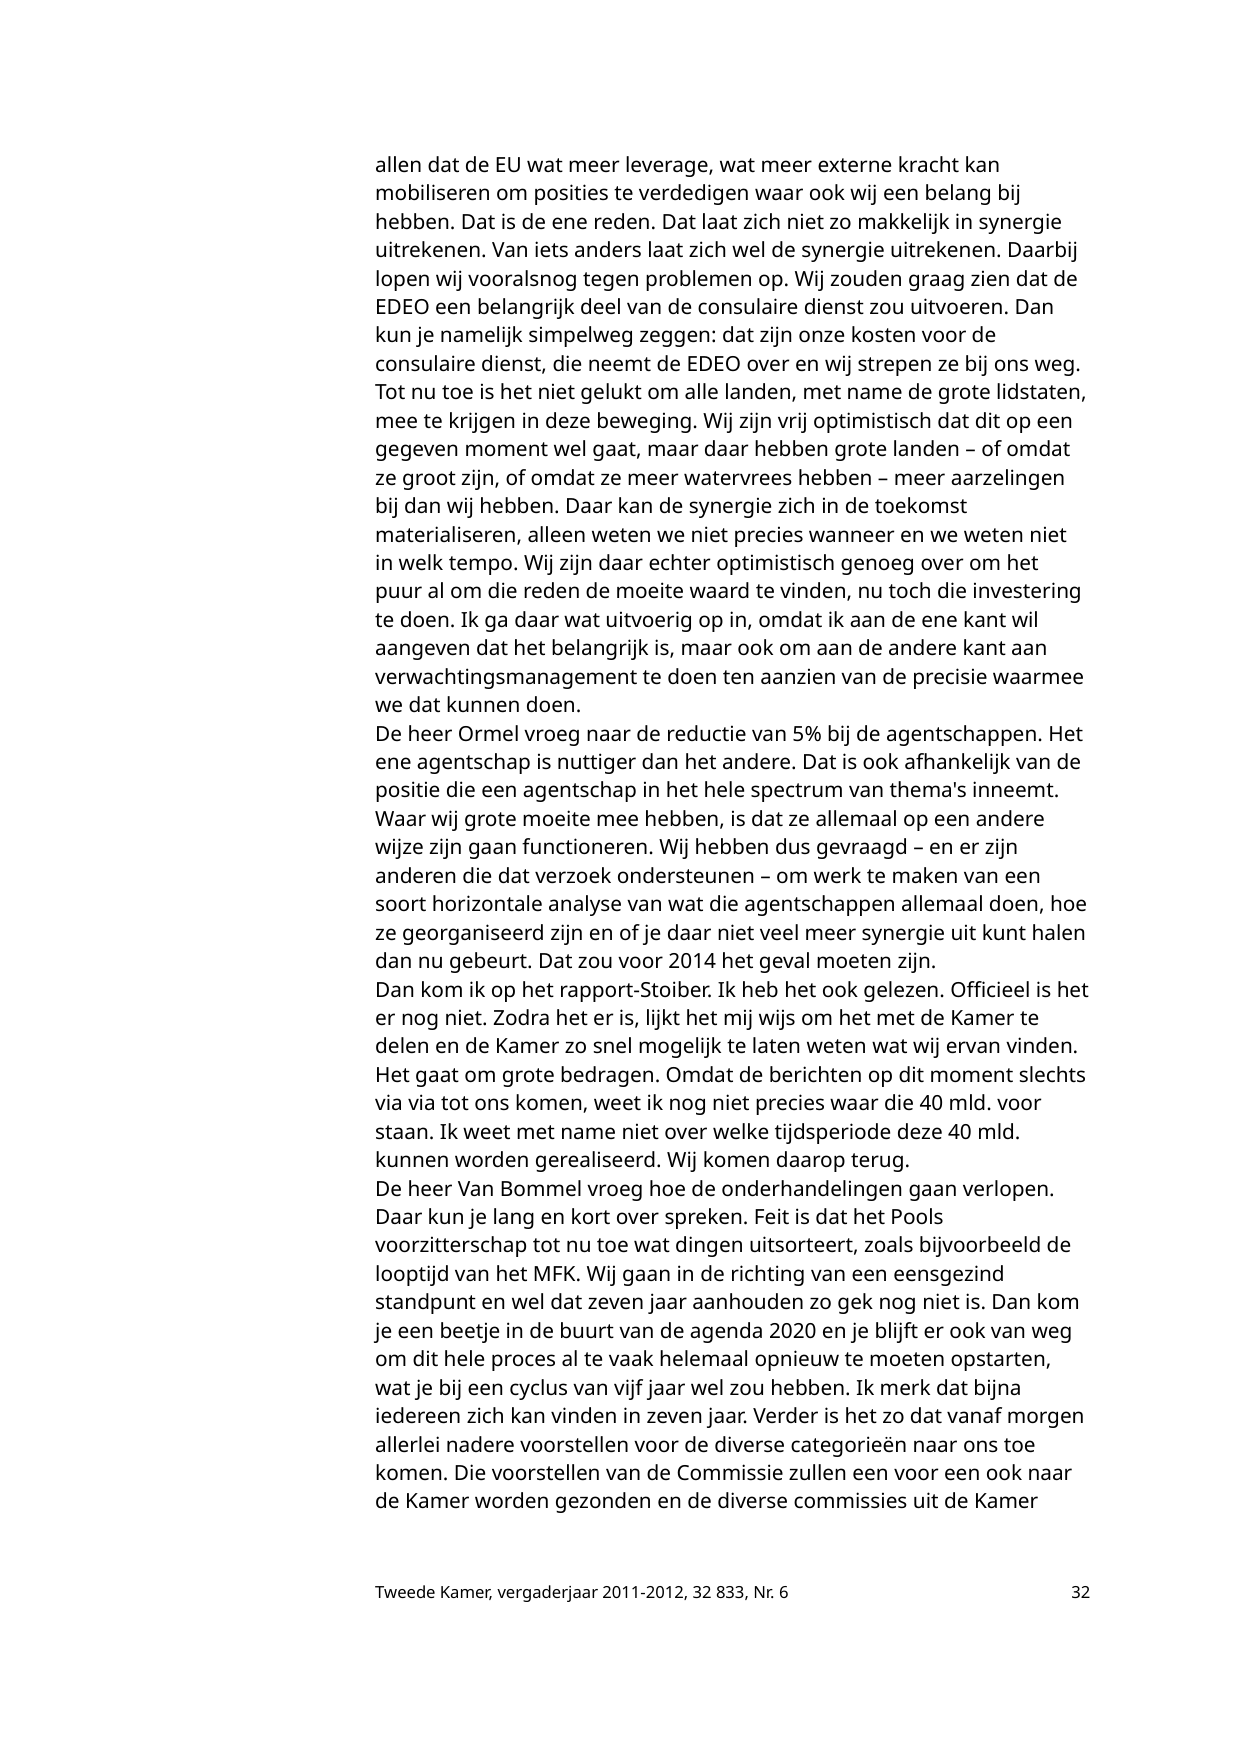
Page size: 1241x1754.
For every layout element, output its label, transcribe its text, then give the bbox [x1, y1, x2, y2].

text Dan kom ik op het rapport-Stoiber. Ik heb het ook gelezen. Officieel is het er nog niet. Zodra het er is, lijkt het mij wijs om het met de Kamer te delen en de Kamer zo snel mogelijk te laten weten wat wij ervan vinden. Het gaat om grote bedragen. Omdat de berichten op dit moment slechts via via tot ons komen, weet ik nog niet precies waar die 40 mld. voor staan. Ik weet met name niet over welke tijdsperiode deze 40 mld. kunnen worden gerealiseerd. Wij komen daarop terug. [375, 975, 1090, 1174]
text De heer Van Bommel vroeg hoe de onderhandelingen gaan verlopen. Daar kun je lang en kort over spreken. Feit is dat het Pools voorzitterschap tot nu toe wat dingen uitsorteert, zoals bijvoorbeeld de looptijd van het MFK. Wij gaan in de richting van een eensgezind standpunt en wel dat zeven jaar aanhouden zo gek nog niet is. Dan kom je een beetje in de buurt van de agenda 2020 en je blijft er ook van weg om dit hele proces al te vaak helemaal opnieuw te moeten opstarten, wat je bij een cyclus van vijf jaar wel zou hebben. Ik merk dat bijna iedereen zich kan vinden in zeven jaar. Verder is het zo dat vanaf morgen allerlei nadere voorstellen voor de diverse categorieën naar ons toe komen. Die voorstellen van de Commissie zullen een voor een ook naar de Kamer worden gezonden en de diverse commissies uit de Kamer [375, 1174, 1090, 1515]
text allen dat de EU wat meer leverage, wat meer externe kracht kan mobiliseren om posities te verdedigen waar ook wij een belang bij hebben. Dat is de ene reden. Dat laat zich niet zo makkelijk in synergie uitrekenen. Van iets anders laat zich wel de synergie uitrekenen. Daarbij lopen wij vooralsnog tegen problemen op. Wij zouden graag zien dat de EDEO een belangrijk deel van de consulaire dienst zou uitvoeren. Dan kun je namelijk simpelweg zeggen: dat zijn onze kosten voor de consulaire dienst, die neemt de EDEO over en wij strepen ze bij ons weg. Tot nu toe is het niet gelukt om alle landen, met name de grote lidstaten, mee te krijgen in deze beweging. Wij zijn vrij optimistisch dat dit op een gegeven moment wel gaat, maar daar hebben grote landen – of omdat ze groot zijn, of omdat ze meer watervrees hebben – meer aarzelingen bij dan wij hebben. Daar kan de synergie zich in de toekomst materialiseren, alleen weten we niet precies wanneer en we weten niet in welk tempo. Wij zijn daar echter optimistisch genoeg over om het puur al om die reden de moeite waard te vinden, nu toch die investering te doen. Ik ga daar wat uitvoerig op in, omdat ik aan de ene kant wil aangeven dat het belangrijk is, maar ook om aan de andere kant aan verwachtingsmanagement te doen ten aanzien van de precisie waarmee we dat kunnen doen. [375, 150, 1090, 719]
text De heer Ormel vroeg naar de reductie van 5% bij de agentschappen. Het ene agentschap is nuttiger dan het andere. Dat is ook afhankelijk van de positie die een agentschap in het hele spectrum van thema's inneemt. Waar wij grote moeite mee hebben, is dat ze allemaal op een andere wijze zijn gaan functioneren. Wij hebben dus gevraagd – en er zijn anderen die dat verzoek ondersteunen – om werk te maken van een soort horizontale analyse van wat die agentschappen allemaal doen, hoe ze georganiseerd zijn en of je daar niet veel meer synergie uit kunt halen dan nu gebeurt. Dat zou voor 2014 het geval moeten zijn. [375, 719, 1090, 975]
